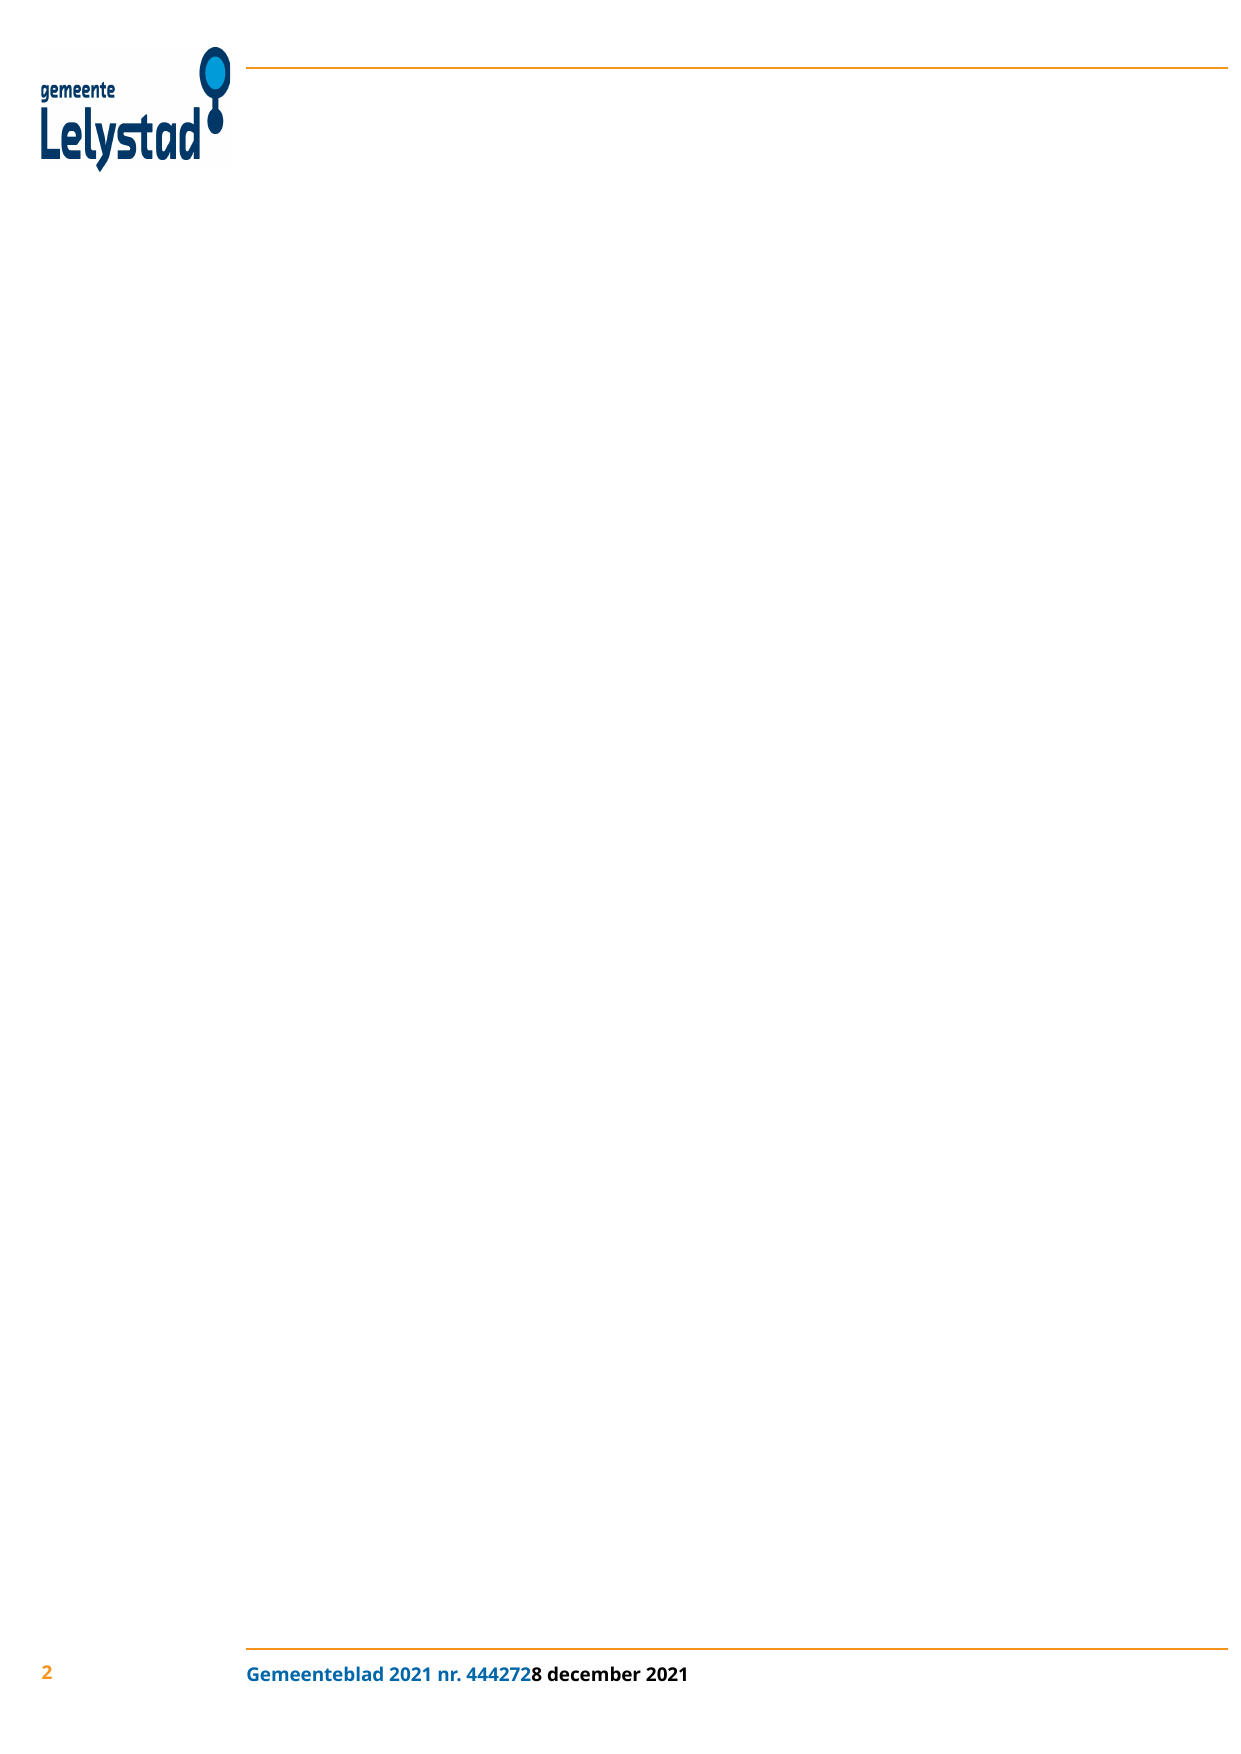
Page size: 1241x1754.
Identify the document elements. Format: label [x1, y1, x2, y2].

picture [41, 47, 231, 172]
